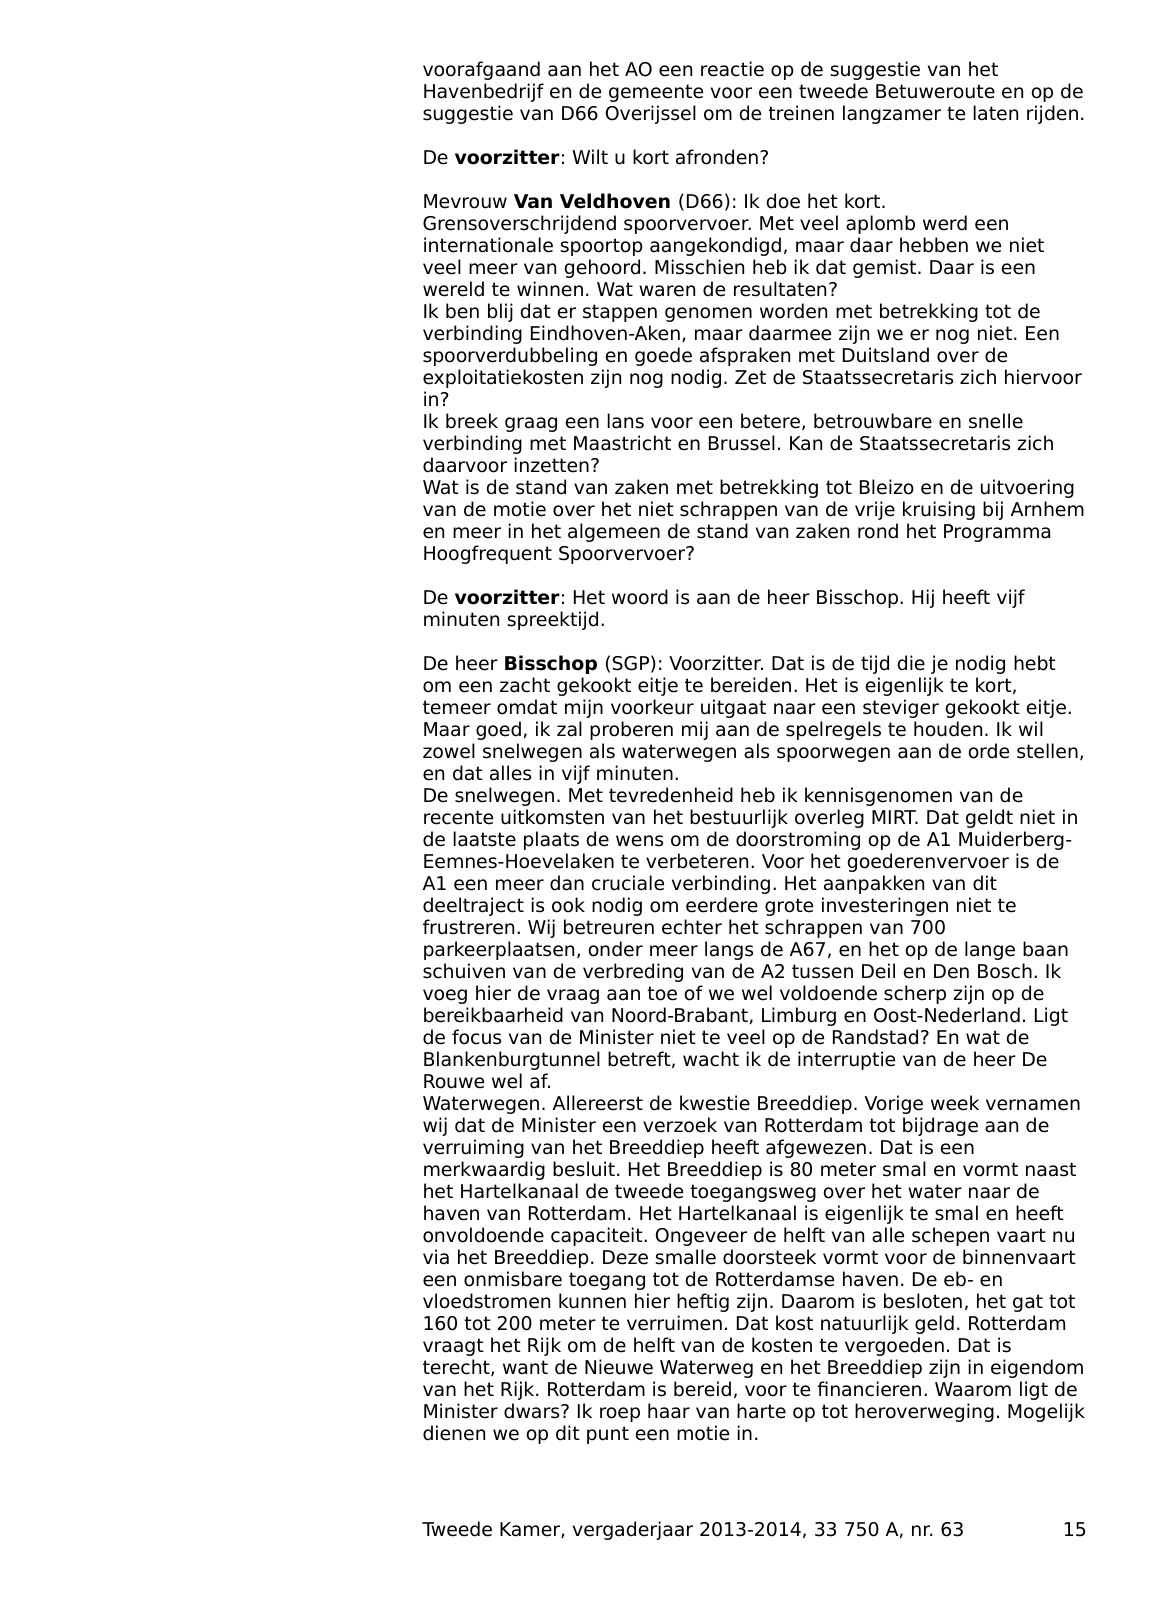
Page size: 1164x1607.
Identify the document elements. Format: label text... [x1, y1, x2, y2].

text De heer Bisschop (SGP): Voorzitter. Dat is de tijd die je nodig hebt om een zacht gekookt eitje te bereiden. Het is eigenlijk te kort, temeer omdat mijn voorkeur uitgaat naar een steviger gekookt eitje. Maar goed, ik zal proberen mij aan de spelregels te houden. Ik wil zowel snelwegen als waterwegen als spoorwegen aan de orde stellen, en dat alles in vijf minuten. [422, 653, 1087, 785]
text Wat is de stand van zaken met betrekking tot Bleizo en de uitvoering van de motie over het niet schrappen van de vrije kruising bij Arnhem en meer in het algemeen de stand van zaken rond het Programma Hoogfrequent Spoorvervoer? [422, 477, 1087, 565]
text voorafgaand aan het AO een reactie op de suggestie van het Havenbedrijf en de gemeente voor een tweede Betuweroute en op de suggestie van D66 Overijssel om de treinen langzamer te laten rijden. [422, 59, 1087, 125]
text Mevrouw Van Veldhoven (D66): Ik doe het kort. [422, 191, 1087, 213]
text De voorzitter: Wilt u kort afronden? [422, 147, 1087, 169]
text De snelwegen. Met tevredenheid heb ik kennisgenomen van de recente uitkomsten van het bestuurlijk overleg MIRT. Dat geldt niet in de laatste plaats de wens om de doorstroming op de A1 Muiderberg-Eemnes-Hoevelaken te verbeteren. Voor het goederenvervoer is de A1 een meer dan cruciale verbinding. Het aanpakken van dit deeltraject is ook nodig om eerdere grote investeringen niet te frustreren. Wij betreuren echter het schrappen van 700 parkeerplaatsen, onder meer langs de A67, en het op de lange baan schuiven van de verbreding van de A2 tussen Deil en Den Bosch. Ik voeg hier de vraag aan toe of we wel voldoende scherp zijn op de bereikbaarheid van Noord-Brabant, Limburg en Oost-Nederland. Ligt de focus van de Minister niet te veel op de Randstad? En wat de Blankenburgtunnel betreft, wacht ik de interruptie van de heer De Rouwe wel af. [422, 785, 1087, 1093]
text Ik ben blij dat er stappen genomen worden met betrekking tot de verbinding Eindhoven-Aken, maar daarmee zijn we er nog niet. Een spoorverdubbeling en goede afspraken met Duitsland over de exploitatiekosten zijn nog nodig. Zet de Staatssecretaris zich hiervoor in? [422, 301, 1087, 411]
text Grensoverschrijdend spoorvervoer. Met veel aplomb werd een internationale spoortop aangekondigd, maar daar hebben we niet veel meer van gehoord. Misschien heb ik dat gemist. Daar is een wereld te winnen. Wat waren de resultaten? [422, 213, 1087, 301]
text De voorzitter: Het woord is aan de heer Bisschop. Hij heeft vijf minuten spreektijd. [422, 587, 1087, 631]
text Waterwegen. Allereerst de kwestie Breeddiep. Vorige week vernamen wij dat de Minister een verzoek van Rotterdam tot bijdrage aan de verruiming van het Breeddiep heeft afgewezen. Dat is een merkwaardig besluit. Het Breeddiep is 80 meter smal en vormt naast het Hartelkanaal de tweede toegangsweg over het water naar de haven van Rotterdam. Het Hartelkanaal is eigenlijk te smal en heeft onvoldoende capaciteit. Ongeveer de helft van alle schepen vaart nu via het Breeddiep. Deze smalle doorsteek vormt voor de binnenvaart een onmisbare toegang tot de Rotterdamse haven. De eb- en vloedstromen kunnen hier heftig zijn. Daarom is besloten, het gat tot 160 tot 200 meter te verruimen. Dat kost natuurlijk geld. Rotterdam vraagt het Rijk om de helft van de kosten te vergoeden. Dat is terecht, want de Nieuwe Waterweg en het Breeddiep zijn in eigendom van het Rijk. Rotterdam is bereid, voor te financieren. Waarom ligt de Minister dwars? Ik roep haar van harte op tot heroverweging. Mogelijk dienen we op dit punt een motie in. [422, 1093, 1087, 1444]
text Ik breek graag een lans voor een betere, betrouwbare en snelle verbinding met Maastricht en Brussel. Kan de Staatssecretaris zich daarvoor inzetten? [422, 411, 1087, 477]
